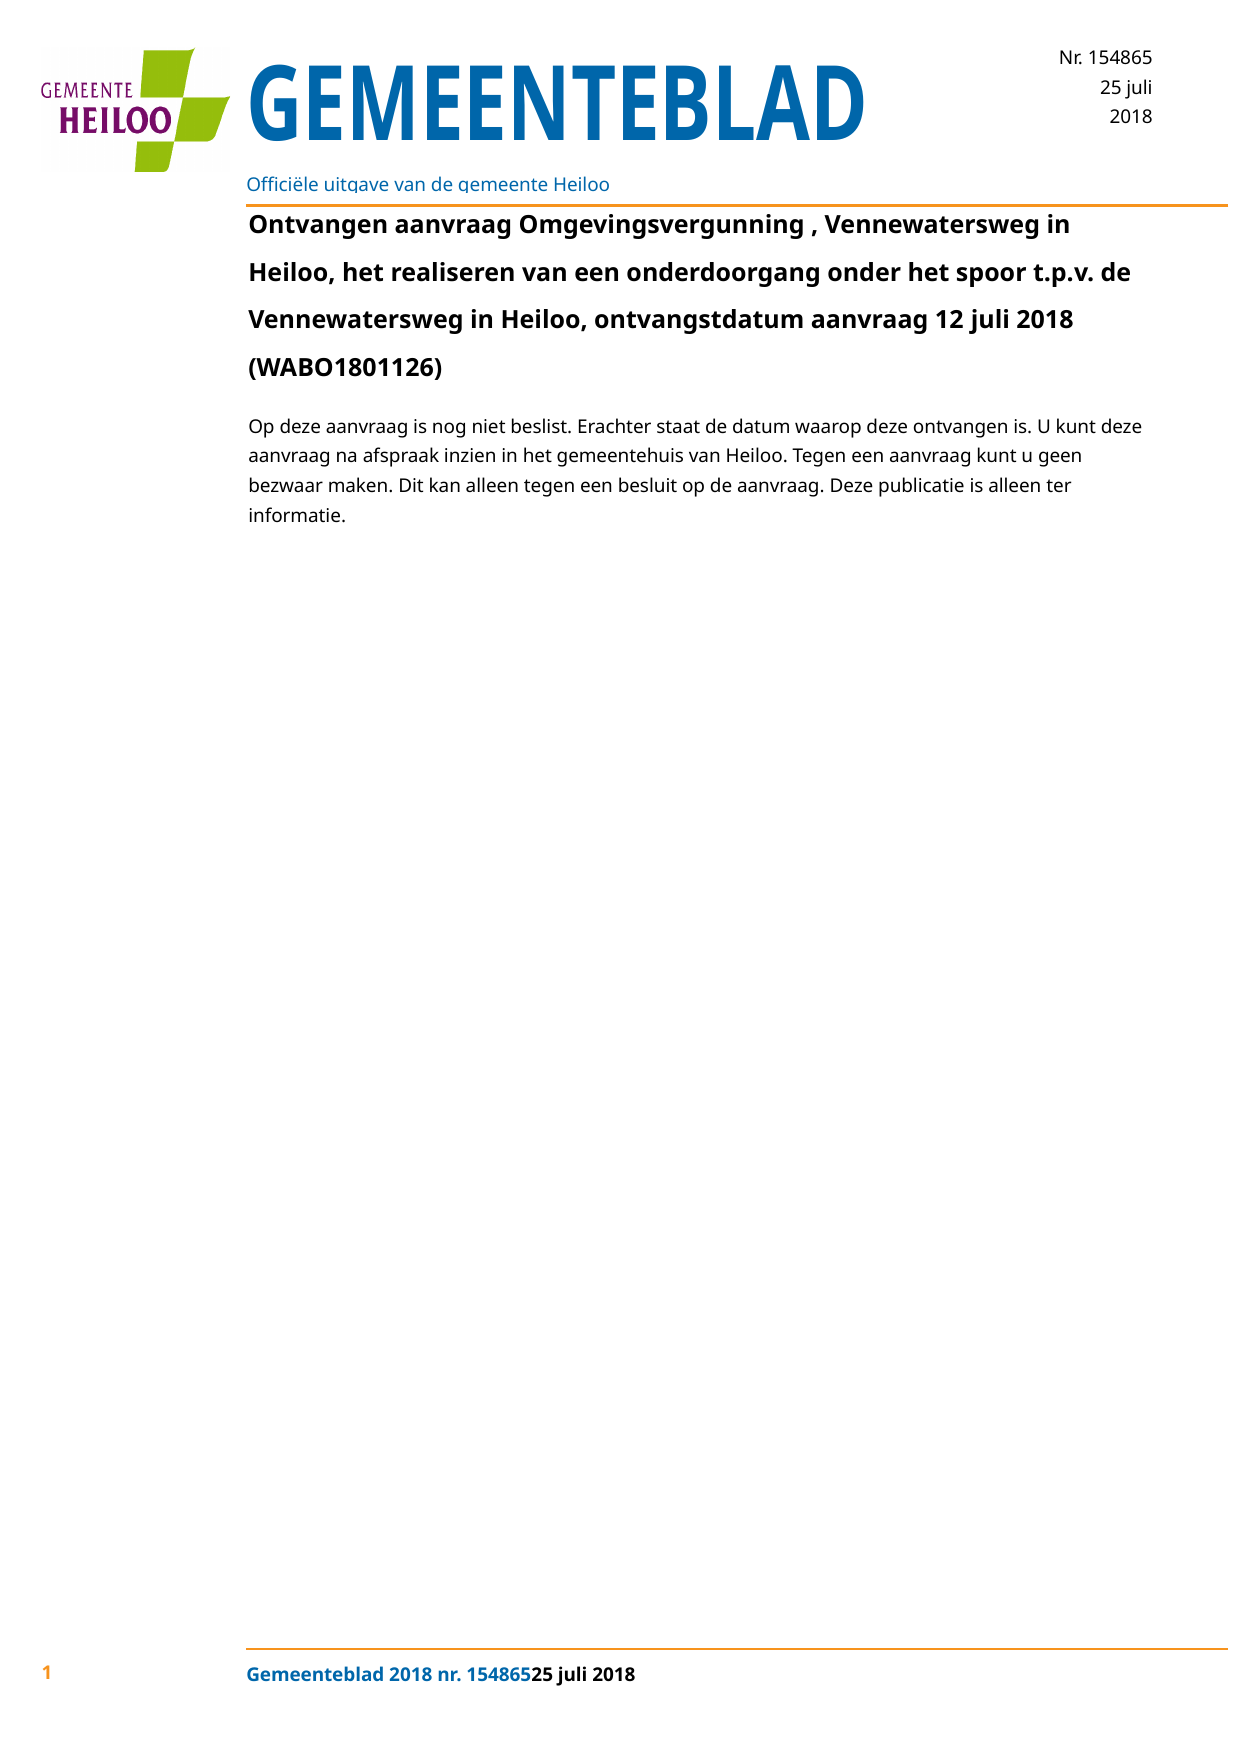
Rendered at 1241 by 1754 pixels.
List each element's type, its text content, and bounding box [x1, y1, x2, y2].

text Ontvangen aanvraag Omgevingsvergunning , Vennewatersweg in Heiloo, het realiseren van een onderdoorgang onder het spoor t.p.v. de Vennewatersweg in Heiloo, ontvangstdatum aanvraag 12 juli 2018 (WABO1801126) [248, 207, 1152, 384]
picture [41, 47, 231, 172]
text Op deze aanvraag is nog niet beslist. Erachter staat de datum waarop deze ontvangen is. U kunt deze aanvraag na afspraak inzien in het gemeentehuis van Heiloo. Tegen een aanvraag kunt u geen bezwaar maken. Dit kan alleen tegen een besluit op de aanvraag. Deze publicatie is alleen ter informatie. [248, 413, 1152, 528]
